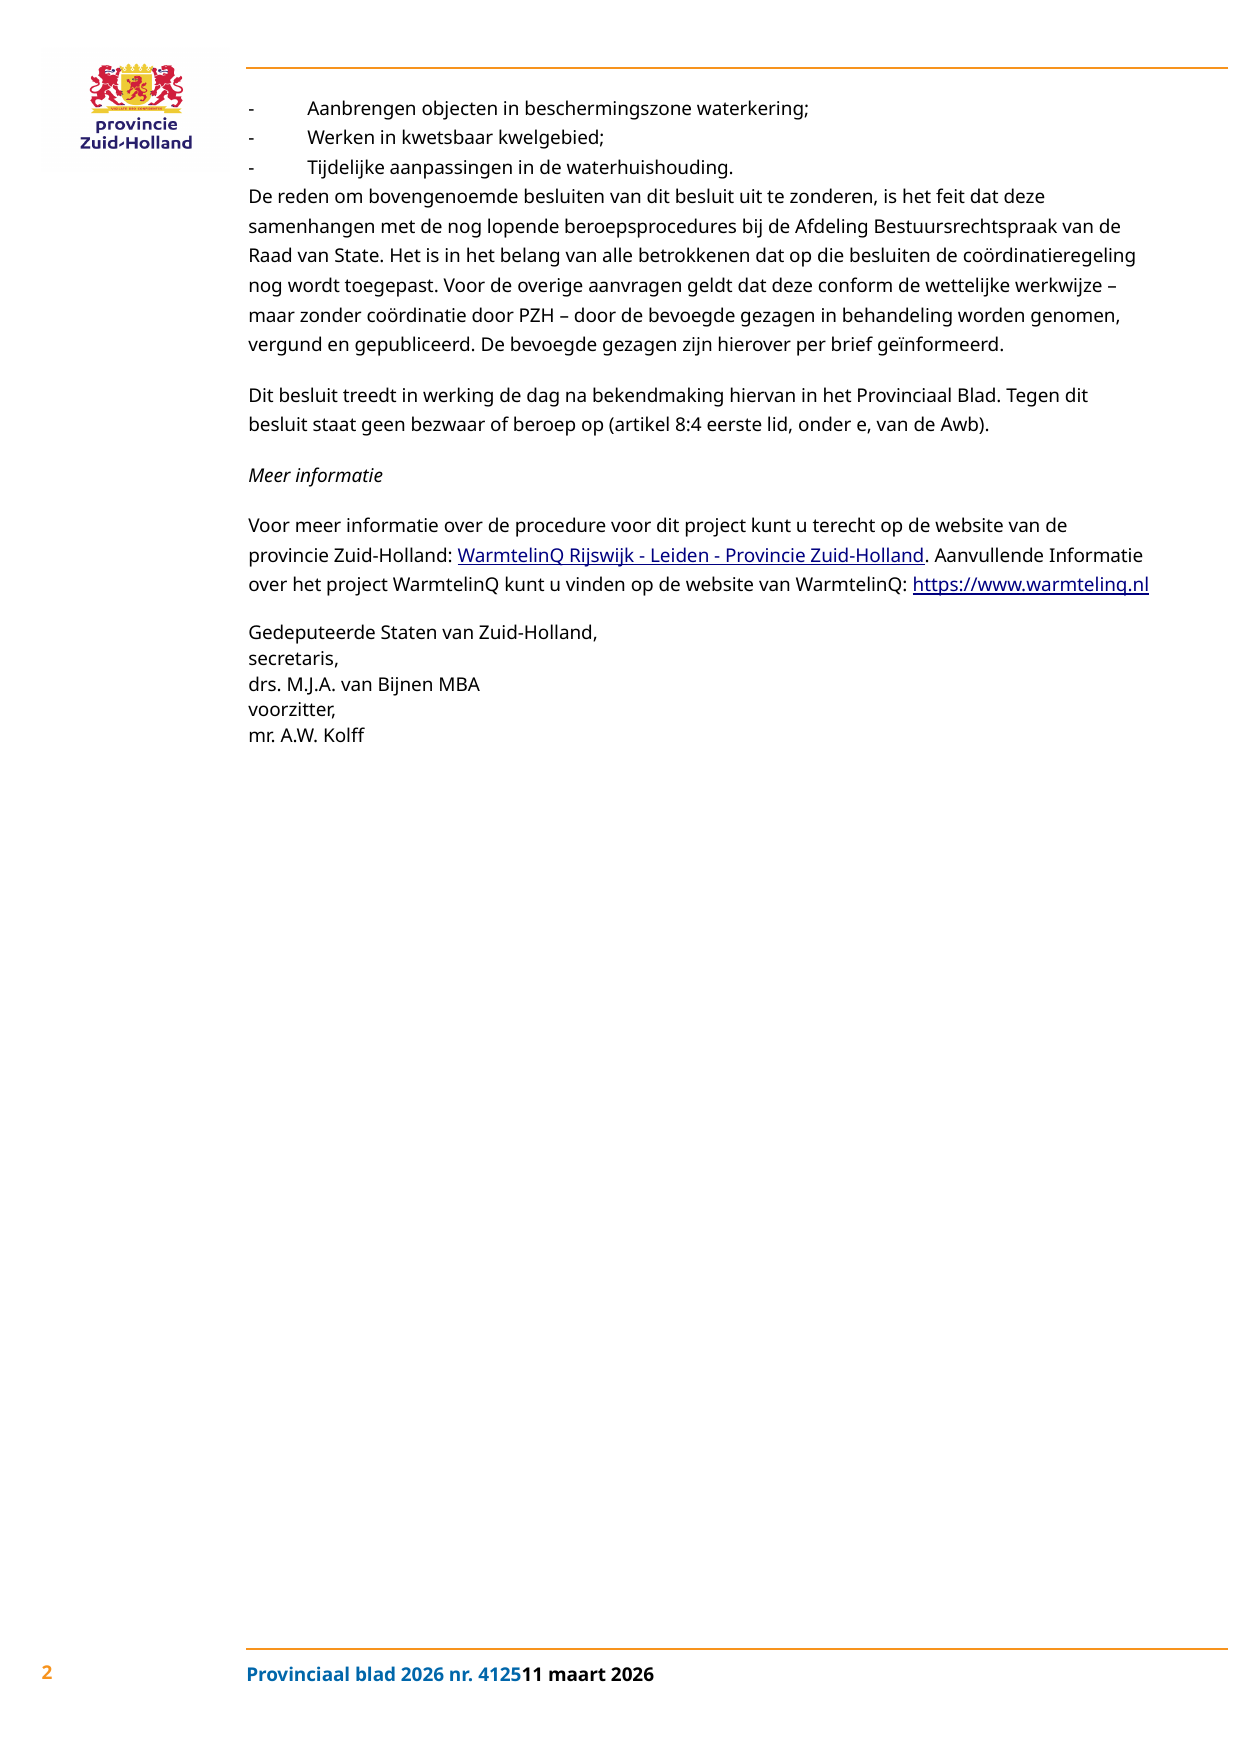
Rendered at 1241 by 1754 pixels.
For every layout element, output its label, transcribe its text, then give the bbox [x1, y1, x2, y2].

text voorzitter, [248, 696, 1152, 722]
text drs. M.J.A. van Bijnen MBA [248, 671, 1152, 696]
text De reden om bovengenoemde besluiten van dit besluit uit te zonderen, is het feit dat deze samenhangen met de nog lopende beroepsprocedures bij de Afdeling Bestuursrechtspraak van de Raad van State. Het is in het belang van alle betrokkenen dat op die besluiten de coördinatieregeling nog wordt toegepast. Voor de overige aanvragen geldt dat deze conform de wettelijke werkwijze – maar zonder coördinatie door PZH – door de bevoegde gezagen in behandeling worden genomen, vergund en gepubliceerd. De bevoegde gezagen zijn hierover per brief geïnformeerd. [248, 183, 1152, 357]
text Meer informatie [248, 462, 1152, 488]
picture [41, 47, 231, 172]
text secretaris, [248, 645, 1152, 671]
text Gedeputeerde Staten van Zuid-Holland, [248, 619, 1152, 645]
list Aanbrengen objecten in beschermingszone waterkering; [248, 95, 1152, 121]
list Tijdelijke aanpassingen in de waterhuishouding. [248, 154, 1152, 180]
text Voor meer informatie over de procedure voor dit project kunt u terecht op de website van de provincie Zuid-Holland: WarmtelinQ Rijswijk - Leiden - Provincie Zuid-Holland. Aanvullende Informatie over het project WarmtelinQ kunt u vinden op de website van WarmtelinQ: https://www.warmtelinq.nl [248, 512, 1152, 597]
text mr. A.W. Kolff [248, 722, 1152, 748]
text Dit besluit treedt in werking de dag na bekendmaking hiervan in het Provinciaal Blad. Tegen dit besluit staat geen bezwaar of beroep op (artikel 8:4 eerste lid, onder e, van de Awb). [248, 382, 1152, 437]
list Werken in kwetsbaar kwelgebied; [248, 124, 1152, 150]
